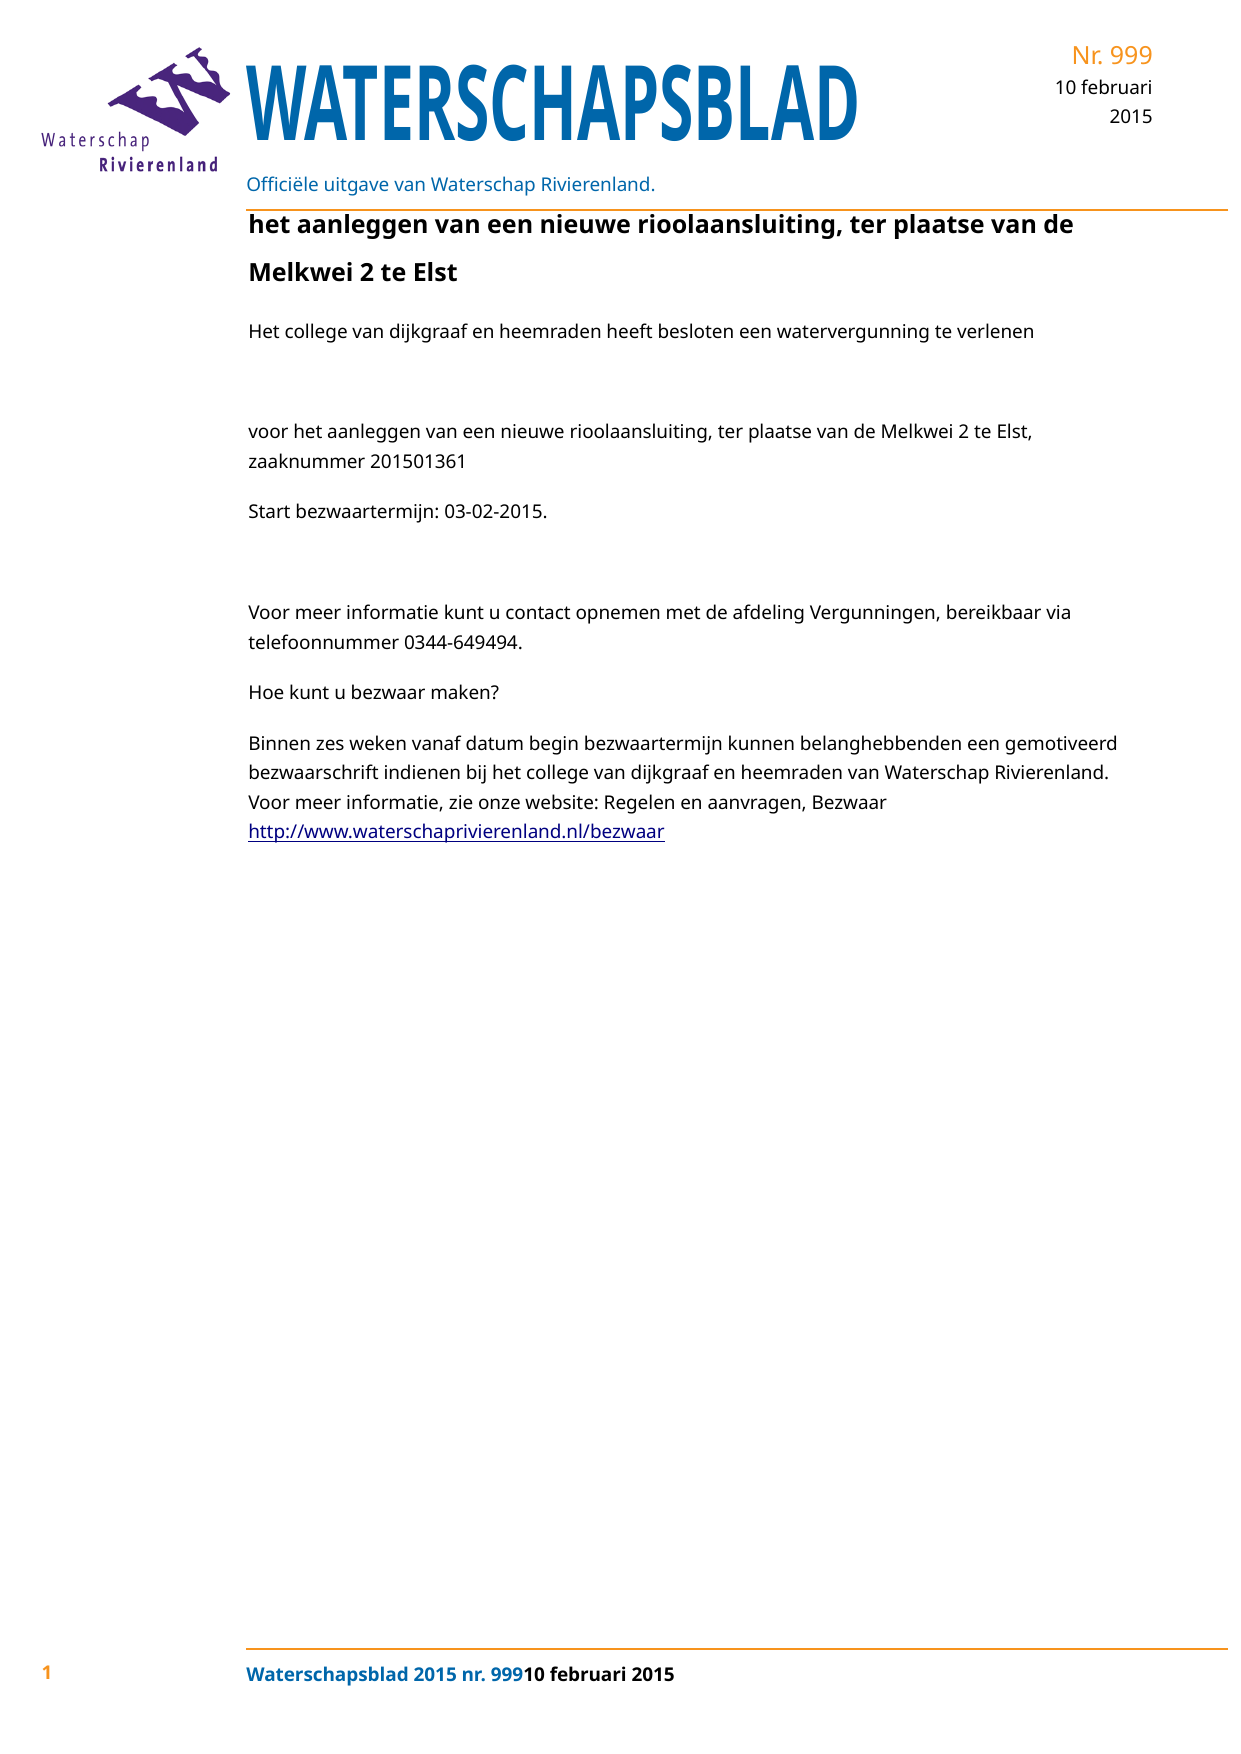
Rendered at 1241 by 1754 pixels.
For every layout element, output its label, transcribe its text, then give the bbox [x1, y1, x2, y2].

text Binnen zes weken vanaf datum begin bezwaartermijn kunnen belanghebbenden een gemotiveerd bezwaarschrift indienen bij het college van dijkgraaf en heemraden van Waterschap Rivierenland. Voor meer informatie, zie onze website: Regelen en aanvragen, Bezwaar http://www.waterschaprivierenland.nl/bezwaar [248, 730, 1152, 844]
picture [41, 47, 231, 172]
text Het college van dijkgraaf en heemraden heeft besloten een watervergunning te verlenen [248, 318, 1152, 344]
text voor het aanleggen van een nieuwe rioolaansluiting, ter plaatse van de Melkwei 2 te Elst, zaaknummer 201501361 [248, 419, 1152, 474]
text het aanleggen van een nieuwe rioolaansluiting, ter plaatse van de Melkwei 2 te Elst [248, 211, 1152, 288]
text Start bezwaartermijn: 03-02-2015. [248, 499, 1152, 524]
text Voor meer informatie kunt u contact opnemen met de afdeling Vergunningen, bereikbaar via telefoonnummer 0344-649494. [248, 599, 1152, 655]
text Hoe kunt u bezwaar maken? [248, 679, 1152, 705]
